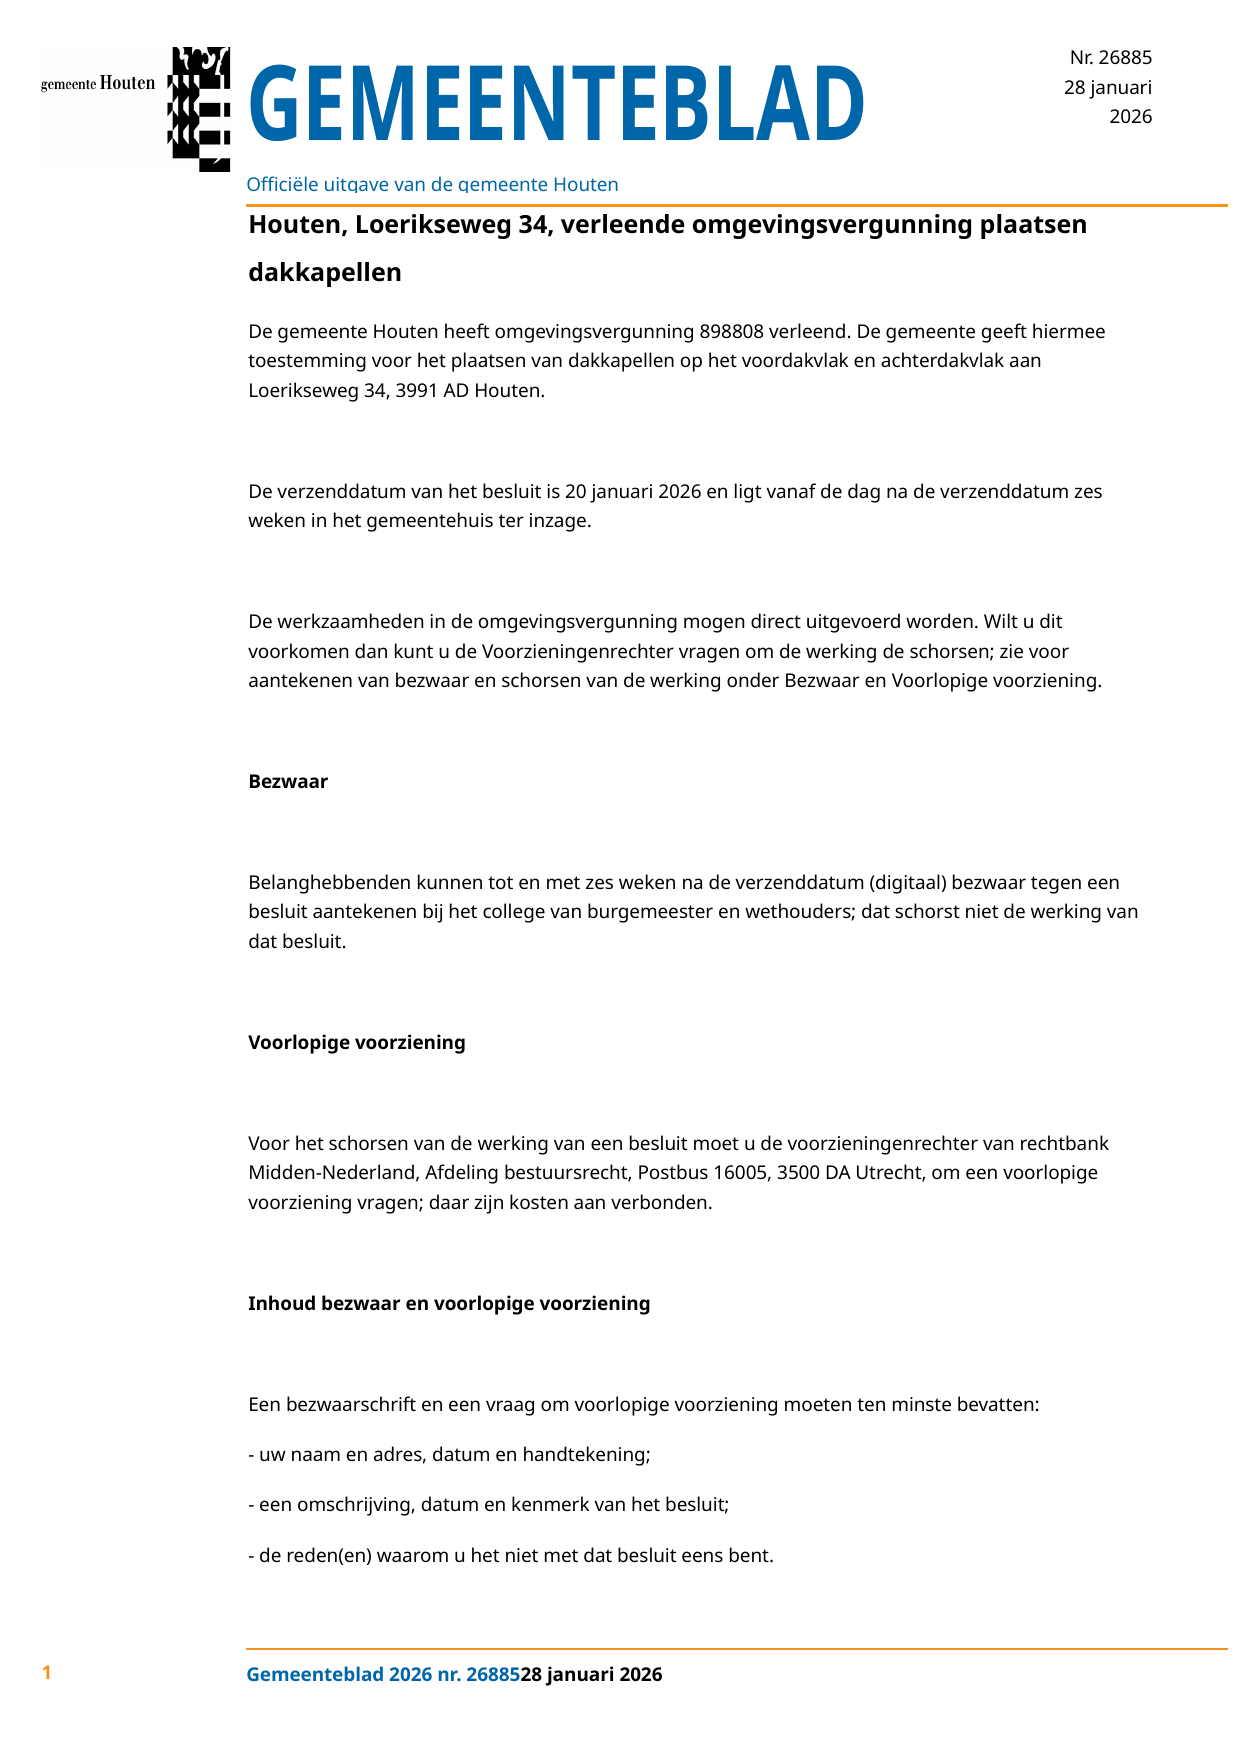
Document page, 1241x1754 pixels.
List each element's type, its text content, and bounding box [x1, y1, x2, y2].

text Voor het schorsen van de werking van een besluit moet u de voorzieningenrechter van rechtbank Midden-Nederland, Afdeling bestuursrecht, Postbus 16005, 3500 DA Utrecht, om een voorlopige voorziening vragen; daar zijn kosten aan verbonden. [248, 1130, 1152, 1215]
text - de reden(en) waarom u het niet met dat besluit eens bent. [248, 1542, 1152, 1568]
text Een bezwaarschrift en een vraag om voorlopige voorziening moeten ten minste bevatten: [248, 1391, 1152, 1417]
text Bezwaar [248, 768, 1152, 794]
text Houten, Loerikseweg 34, verleende omgevingsvergunning plaatsen dakkapellen [248, 207, 1152, 288]
text Belanghebbenden kunnen tot en met zes weken na de verzenddatum (digitaal) bezwaar tegen een besluit aantekenen bij het college van burgemeester en wethouders; dat schorst niet de werking van dat besluit. [248, 869, 1152, 954]
text De gemeente Houten heeft omgevingsvergunning 898808 verleend. De gemeente geeft hiermee toestemming voor het plaatsen van dakkapellen op het voordakvlak en achterdakvlak aan Loerikseweg 34, 3991 AD Houten. [248, 318, 1152, 403]
text - uw naam en adres, datum en handtekening; [248, 1441, 1152, 1467]
text Inhoud bezwaar en voorlopige voorziening [248, 1290, 1152, 1316]
text De werkzaamheden in de omgevingsvergunning mogen direct uitgevoerd worden. Wilt u dit voorkomen dan kunt u de Voorzieningenrechter vragen om de werking de schorsen; zie voor aantekenen van bezwaar en schorsen van de werking onder Bezwaar en Voorlopige voorziening. [248, 608, 1152, 693]
text Voorlopige voorziening [248, 1029, 1152, 1055]
picture [41, 47, 231, 172]
text - een omschrijving, datum en kenmerk van het besluit; [248, 1492, 1152, 1517]
text De verzenddatum van het besluit is 20 januari 2026 en ligt vanaf de dag na de verzenddatum zes weken in het gemeentehuis ter inzage. [248, 478, 1152, 533]
